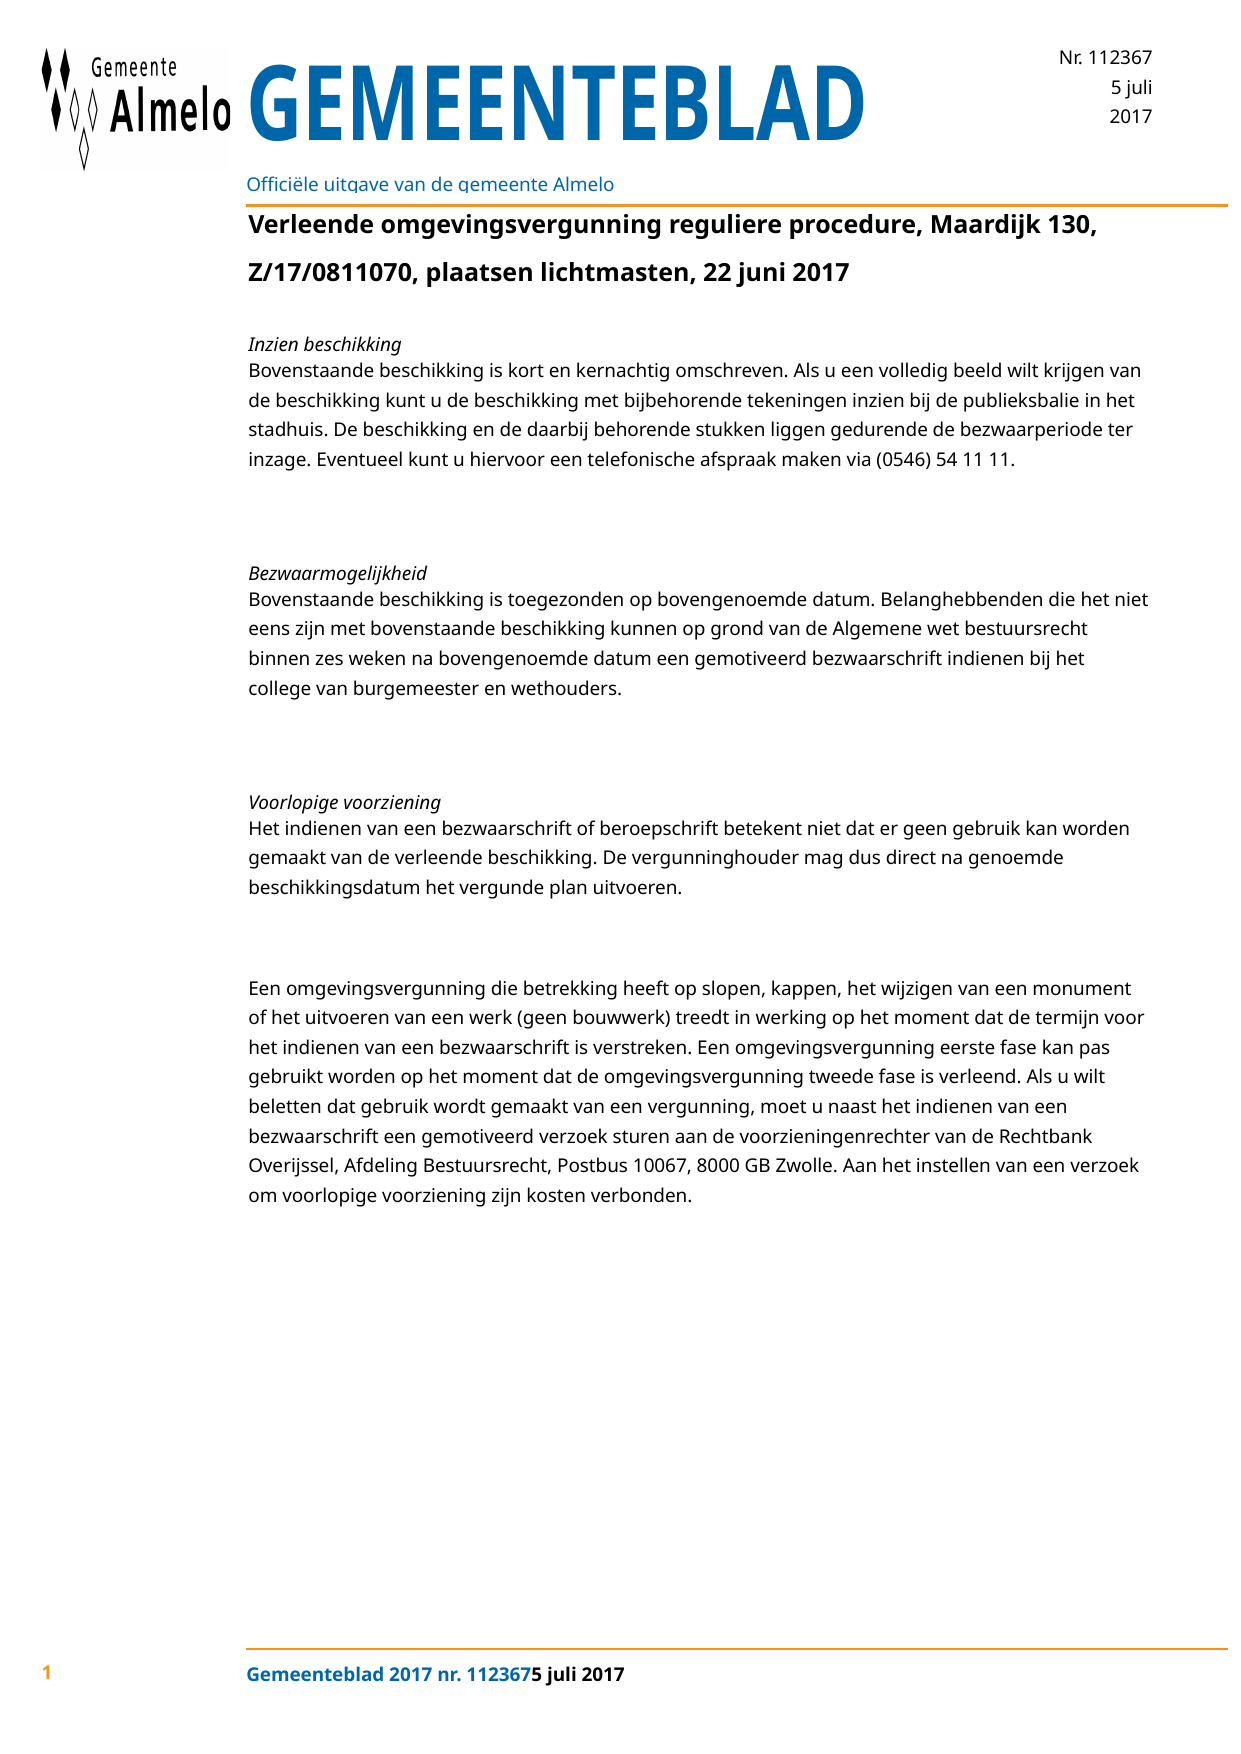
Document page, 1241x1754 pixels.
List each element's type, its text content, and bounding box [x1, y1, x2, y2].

text Inzien beschikking [248, 331, 1152, 357]
text Bovenstaande beschikking is kort en kernachtig omschreven. Als u een volledig beeld wilt krijgen van de beschikking kunt u de beschikking met bijbehorende tekeningen inzien bij de publieksbalie in het stadhuis. De beschikking en de daarbij behorende stukken liggen gedurende de bezwaarperiode ter inzage. Eventueel kunt u hiervoor een telefonische afspraak maken via (0546) 54 11 11. [248, 357, 1152, 472]
picture [41, 47, 231, 172]
text Verleende omgevingsvergunning reguliere procedure, Maardijk 130, Z/17/0811070, plaatsen lichtmasten, 22 juni 2017 [248, 207, 1152, 288]
text Bovenstaande beschikking is toegezonden op bovengenoemde datum. Belanghebbenden die het niet eens zijn met bovenstaande beschikking kunnen op grond van de Algemene wet bestuursrecht binnen zes weken na bovengenoemde datum een gemotiveerd bezwaarschrift indienen bij het college van burgemeester en wethouders. [248, 586, 1152, 701]
text Het indienen van een bezwaarschrift of beroepschrift betekent niet dat er geen gebruik kan worden gemaakt van de verleende beschikking. De vergunninghouder mag dus direct na genoemde beschikkingsdatum het vergunde plan uitvoeren. [248, 815, 1152, 900]
text Een omgevingsvergunning die betrekking heeft op slopen, kappen, het wijzigen van een monument of het uitvoeren van een werk (geen bouwwerk) treedt in werking op het moment dat de termijn voor het indienen van een bezwaarschrift is verstreken. Een omgevingsvergunning eerste fase kan pas gebruikt worden op het moment dat de omgevingsvergunning tweede fase is verleend. Als u wilt beletten dat gebruik wordt gemaakt van een vergunning, moet u naast het indienen van een bezwaarschrift een gemotiveerd verzoek sturen aan de voorzieningenrechter van de Rechtbank Overijssel, Afdeling Bestuursrecht, Postbus 10067, 8000 GB Zwolle. Aan het instellen van een verzoek om voorlopige voorziening zijn kosten verbonden. [248, 975, 1152, 1208]
text Bezwaarmogelijkheid [248, 560, 1152, 586]
text Voorlopige voorziening [248, 789, 1152, 815]
